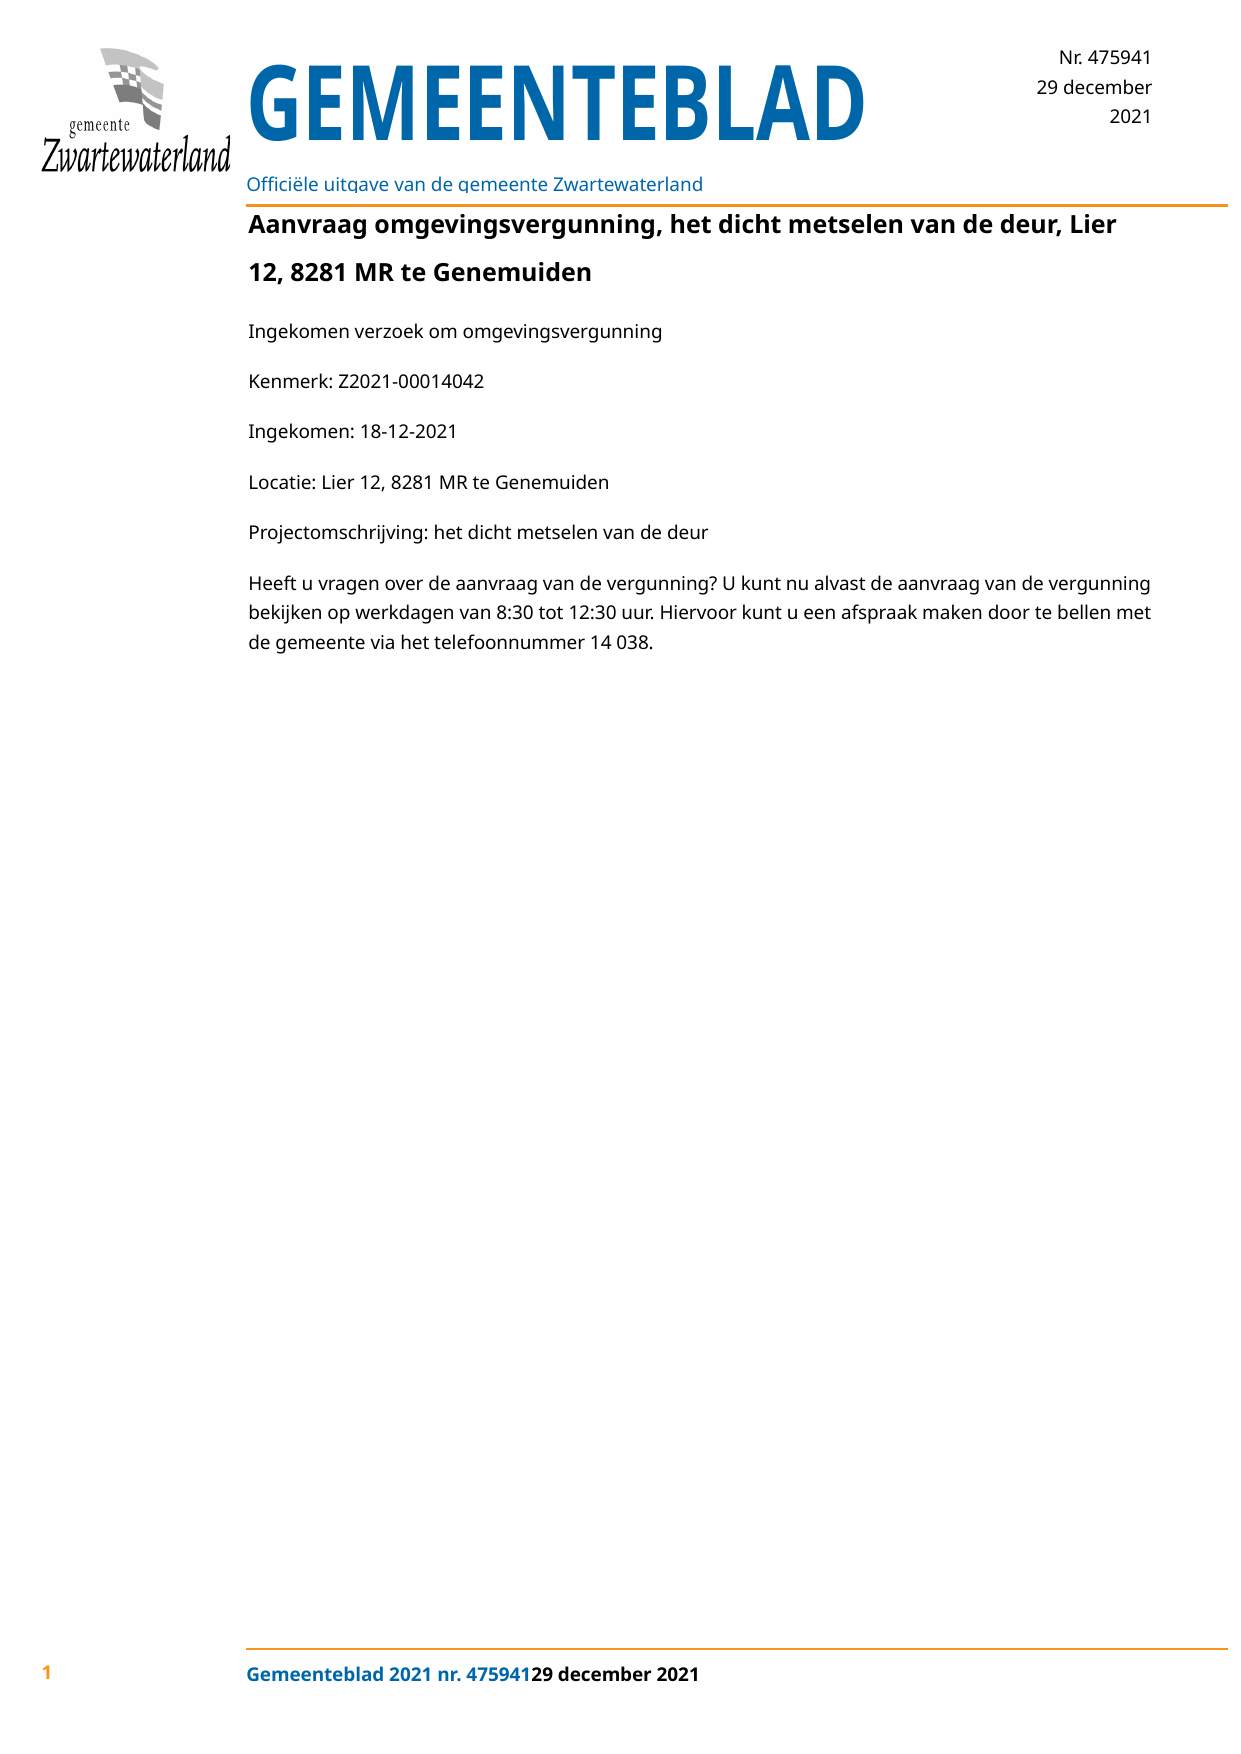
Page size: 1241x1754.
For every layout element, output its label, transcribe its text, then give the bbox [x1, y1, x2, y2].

text Ingekomen: 18-12-2021 [248, 419, 1152, 444]
text Aanvraag omgevingsvergunning, het dicht metselen van de deur, Lier 12, 8281 MR te Genemuiden [248, 207, 1152, 288]
text Ingekomen verzoek om omgevingsvergunning [248, 318, 1152, 344]
text Kenmerk: Z2021-00014042 [248, 368, 1152, 394]
picture [41, 47, 231, 172]
text Projectomschrijving: het dicht metselen van de deur [248, 519, 1152, 545]
text Heeft u vragen over de aanvraag van de vergunning? U kunt nu alvast de aanvraag van de vergunning bekijken op werkdagen van 8:30 tot 12:30 uur. Hiervoor kunt u een afspraak maken door te bellen met de gemeente via het telefoonnummer 14 038. [248, 570, 1152, 655]
text Locatie: Lier 12, 8281 MR te Genemuiden [248, 469, 1152, 495]
